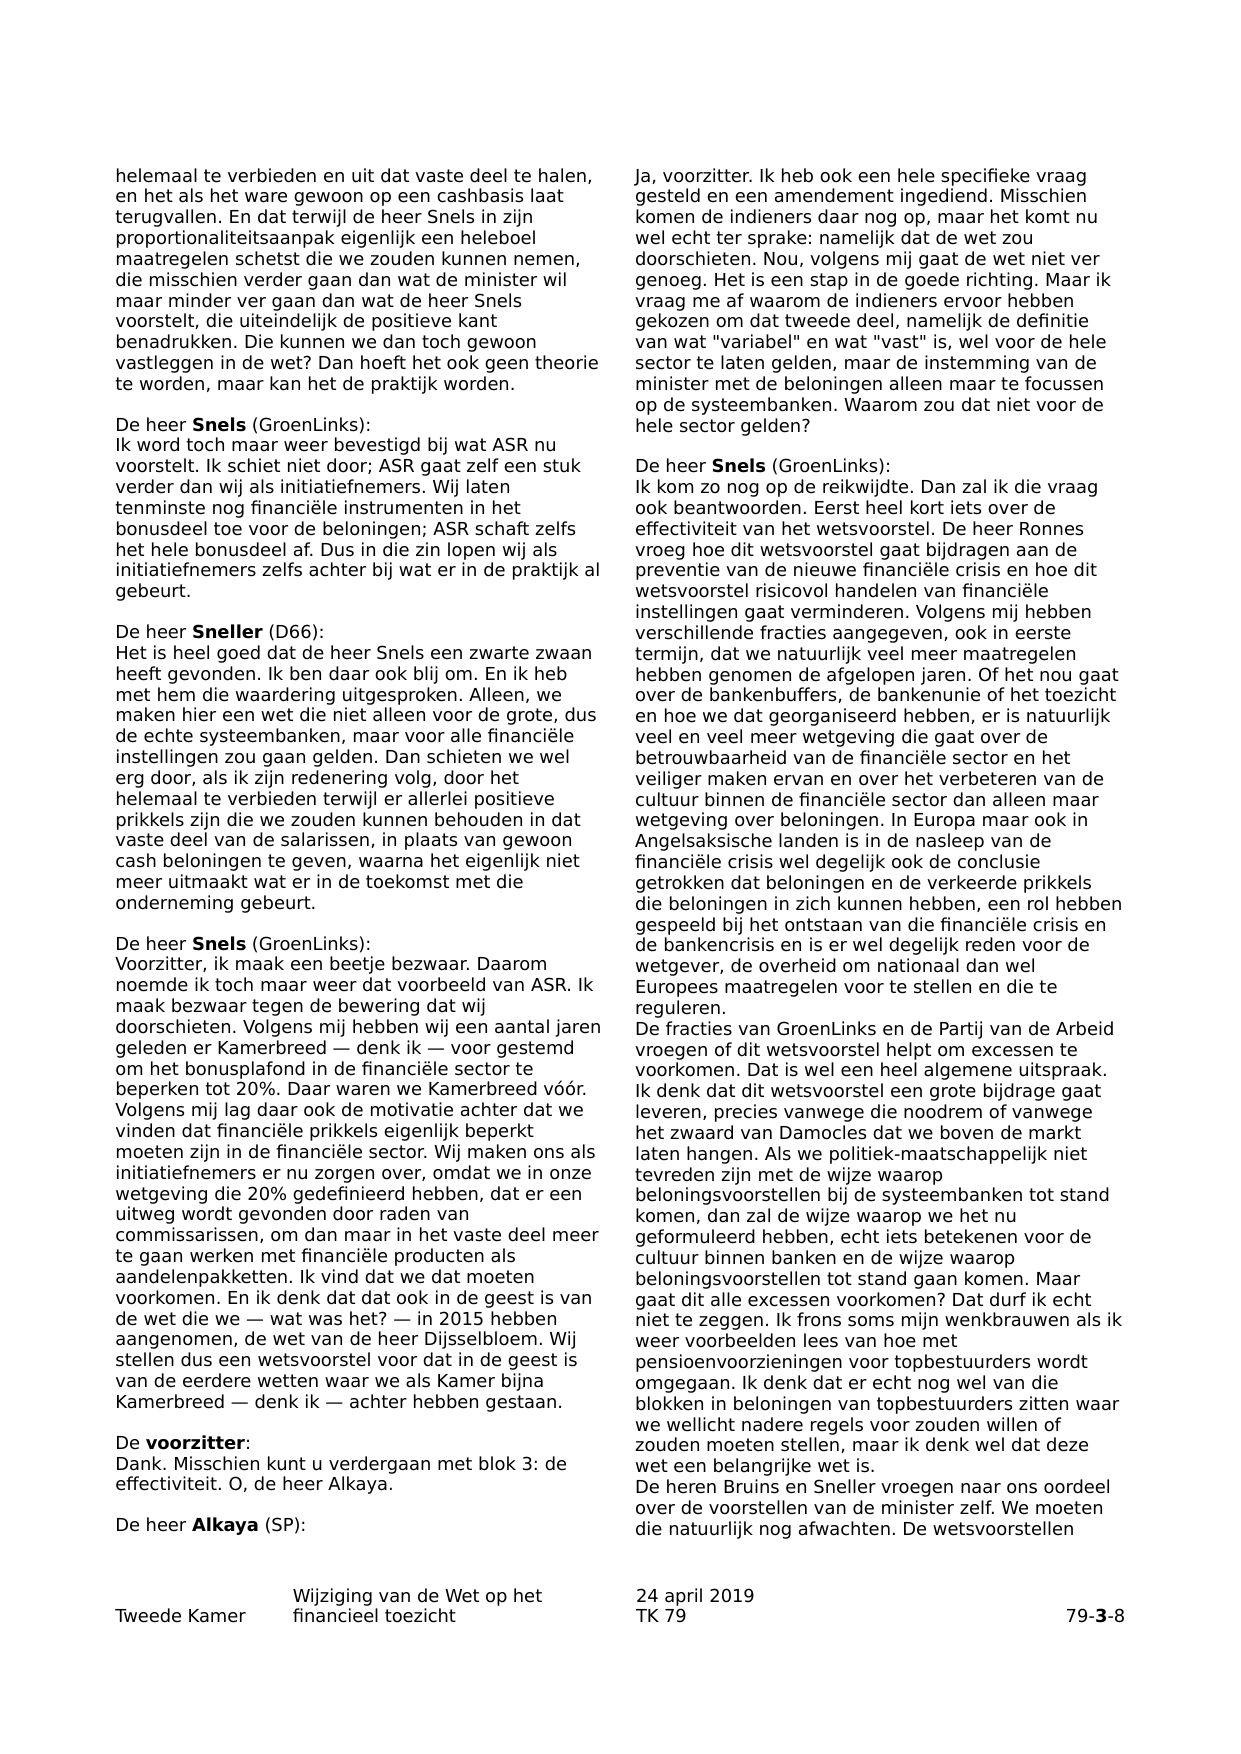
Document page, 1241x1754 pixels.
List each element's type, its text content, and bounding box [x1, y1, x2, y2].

text De fracties van GroenLinks en de Partij van de Arbeid vroegen of dit wetsvoorstel helpt om excessen te voorkomen. Dat is wel een heel algemene uitspraak. Ik denk dat dit wetsvoorstel een grote bijdrage gaat leveren, precies vanwege die noodrem of vanwege het zwaard van Damocles dat we boven de markt laten hangen. Als we politiek-maatschappelijk niet tevreden zijn met de wijze waarop beloningsvoorstellen bij de systeembanken tot stand komen, dan zal de wijze waarop we het nu geformuleerd hebben, echt iets betekenen voor de cultuur binnen banken en de wijze waarop beloningsvoorstellen tot stand gaan komen. Maar gaat dit alle excessen voorkomen? Dat durf ik echt niet te zeggen. Ik frons soms mijn wenkbrauwen als ik weer voorbeelden lees van hoe met pensioenvoorzieningen voor topbestuurders wordt omgegaan. Ik denk dat er echt nog wel van die blokken in beloningen van topbestuurders zitten waar we wellicht nadere regels voor zouden willen of zouden moeten stellen, maar ik denk wel dat deze wet een belangrijke wet is. [635, 1018, 1125, 1477]
text Ja, voorzitter. Ik heb ook een hele specifieke vraag gesteld en een amendement ingediend. Misschien komen de indieners daar nog op, maar het komt nu wel echt ter sprake: namelijk dat de wet zou doorschieten. Nou, volgens mij gaat de wet niet ver genoeg. Het is een stap in de goede richting. Maar ik vraag me af waarom de indieners ervoor hebben gekozen om dat tweede deel, namelijk de definitie van wat "variabel" en wat "vast" is, wel voor de hele sector te laten gelden, maar de instemming van de minister met de beloningen alleen maar te focussen op de systeembanken. Waarom zou dat niet voor de hele sector gelden? [635, 165, 1125, 436]
text De heer Snels (GroenLinks): [115, 414, 605, 435]
text De heer Snels (GroenLinks): [115, 933, 605, 954]
text Voorzitter, ik maak een beetje bezwaar. Daarom noemde ik toch maar weer dat voorbeeld van ASR. Ik maak bezwaar tegen de bewering dat wij doorschieten. Volgens mij hebben wij een aantal jaren geleden er Kamerbreed — denk ik — voor gestemd om het bonusplafond in de financiële sector te beperken tot 20%. Daar waren we Kamerbreed vóór. Volgens mij lag daar ook de motivatie achter dat we vinden dat financiële prikkels eigenlijk beperkt moeten zijn in de financiële sector. Wij maken ons als initiatiefnemers er nu zorgen over, omdat we in onze wetgeving die 20% gedefinieerd hebben, dat er een uitweg wordt gevonden door raden van commissarissen, om dan maar in het vaste deel meer te gaan werken met financiële producten als aandelenpakketten. Ik vind dat we dat moeten voorkomen. En ik denk dat dat ook in de geest is van de wet die we — wat was het? — in 2015 hebben aangenomen, de wet van de heer Dijsselbloem. Wij stellen dus een wetsvoorstel voor dat in de geest is van de eerdere wetten waar we als Kamer bijna Kamerbreed — denk ik — achter hebben gestaan. [115, 954, 605, 1412]
text De heren Bruins en Sneller vroegen naar ons oordeel over de voorstellen van de minister zelf. We moeten die natuurlijk nog afwachten. De wetsvoorstellen [635, 1477, 1125, 1539]
text Ik kom zo nog op de reikwijdte. Dan zal ik die vraag ook beantwoorden. Eerst heel kort iets over de effectiviteit van het wetsvoorstel. De heer Ronnes vroeg hoe dit wetsvoorstel gaat bijdragen aan de preventie van de nieuwe financiële crisis en hoe dit wetsvoorstel risicovol handelen van financiële instellingen gaat verminderen. Volgens mij hebben verschillende fracties aangegeven, ook in eerste termijn, dat we natuurlijk veel meer maatregelen hebben genomen de afgelopen jaren. Of het nou gaat over de bankenbuffers, de bankenunie of het toezicht en hoe we dat georganiseerd hebben, er is natuurlijk veel en veel meer wetgeving die gaat over de betrouwbaarheid van de financiële sector en het veiliger maken ervan en over het verbeteren van de cultuur binnen de financiële sector dan alleen maar wetgeving over beloningen. In Europa maar ook in Angelsaksische landen is in de nasleep van de financiële crisis wel degelijk ook de conclusie getrokken dat beloningen en de verkeerde prikkels die beloningen in zich kunnen hebben, een rol hebben gespeeld bij het ontstaan van die financiële crisis en de bankencrisis en is er wel degelijk reden voor de wetgever, de overheid om nationaal dan wel Europees maatregelen voor te stellen en die te reguleren. [635, 477, 1125, 1018]
text Het is heel goed dat de heer Snels een zwarte zwaan heeft gevonden. Ik ben daar ook blij om. En ik heb met hem die waardering uitgesproken. Alleen, we maken hier een wet die niet alleen voor de grote, dus de echte systeembanken, maar voor alle financiële instellingen zou gaan gelden. Dan schieten we wel erg door, als ik zijn redenering volg, door het helemaal te verbieden terwijl er allerlei positieve prikkels zijn die we zouden kunnen behouden in dat vaste deel van de salarissen, in plaats van gewoon cash beloningen te geven, waarna het eigenlijk niet meer uitmaakt wat er in de toekomst met die onderneming gebeurt. [115, 643, 605, 913]
text De heer Sneller (D66): [115, 622, 605, 643]
text helemaal te verbieden en uit dat vaste deel te halen, en het als het ware gewoon op een cashbasis laat terugvallen. En dat terwijl de heer Snels in zijn proportionaliteitsaanpak eigenlijk een heleboel maatregelen schetst die we zouden kunnen nemen, die misschien verder gaan dan wat de minister wil maar minder ver gaan dan wat de heer Snels voorstelt, die uiteindelijk de positieve kant benadrukken. Die kunnen we dan toch gewoon vastleggen in de wet? Dan hoeft het ook geen theorie te worden, maar kan het de praktijk worden. [115, 165, 605, 394]
text Dank. Misschien kunt u verdergaan met blok 3: de effectiviteit. O, de heer Alkaya. [115, 1453, 605, 1495]
text Ik word toch maar weer bevestigd bij wat ASR nu voorstelt. Ik schiet niet door; ASR gaat zelf een stuk verder dan wij als initiatiefnemers. Wij laten tenminste nog financiële instrumenten in het bonusdeel toe voor de beloningen; ASR schaft zelfs het hele bonusdeel af. Dus in die zin lopen wij als initiatiefnemers zelfs achter bij wat er in de praktijk al gebeurt. [115, 435, 605, 602]
text De voorzitter: [115, 1432, 605, 1453]
text De heer Alkaya (SP): [115, 1515, 605, 1536]
text De heer Snels (GroenLinks): [635, 456, 1125, 477]
